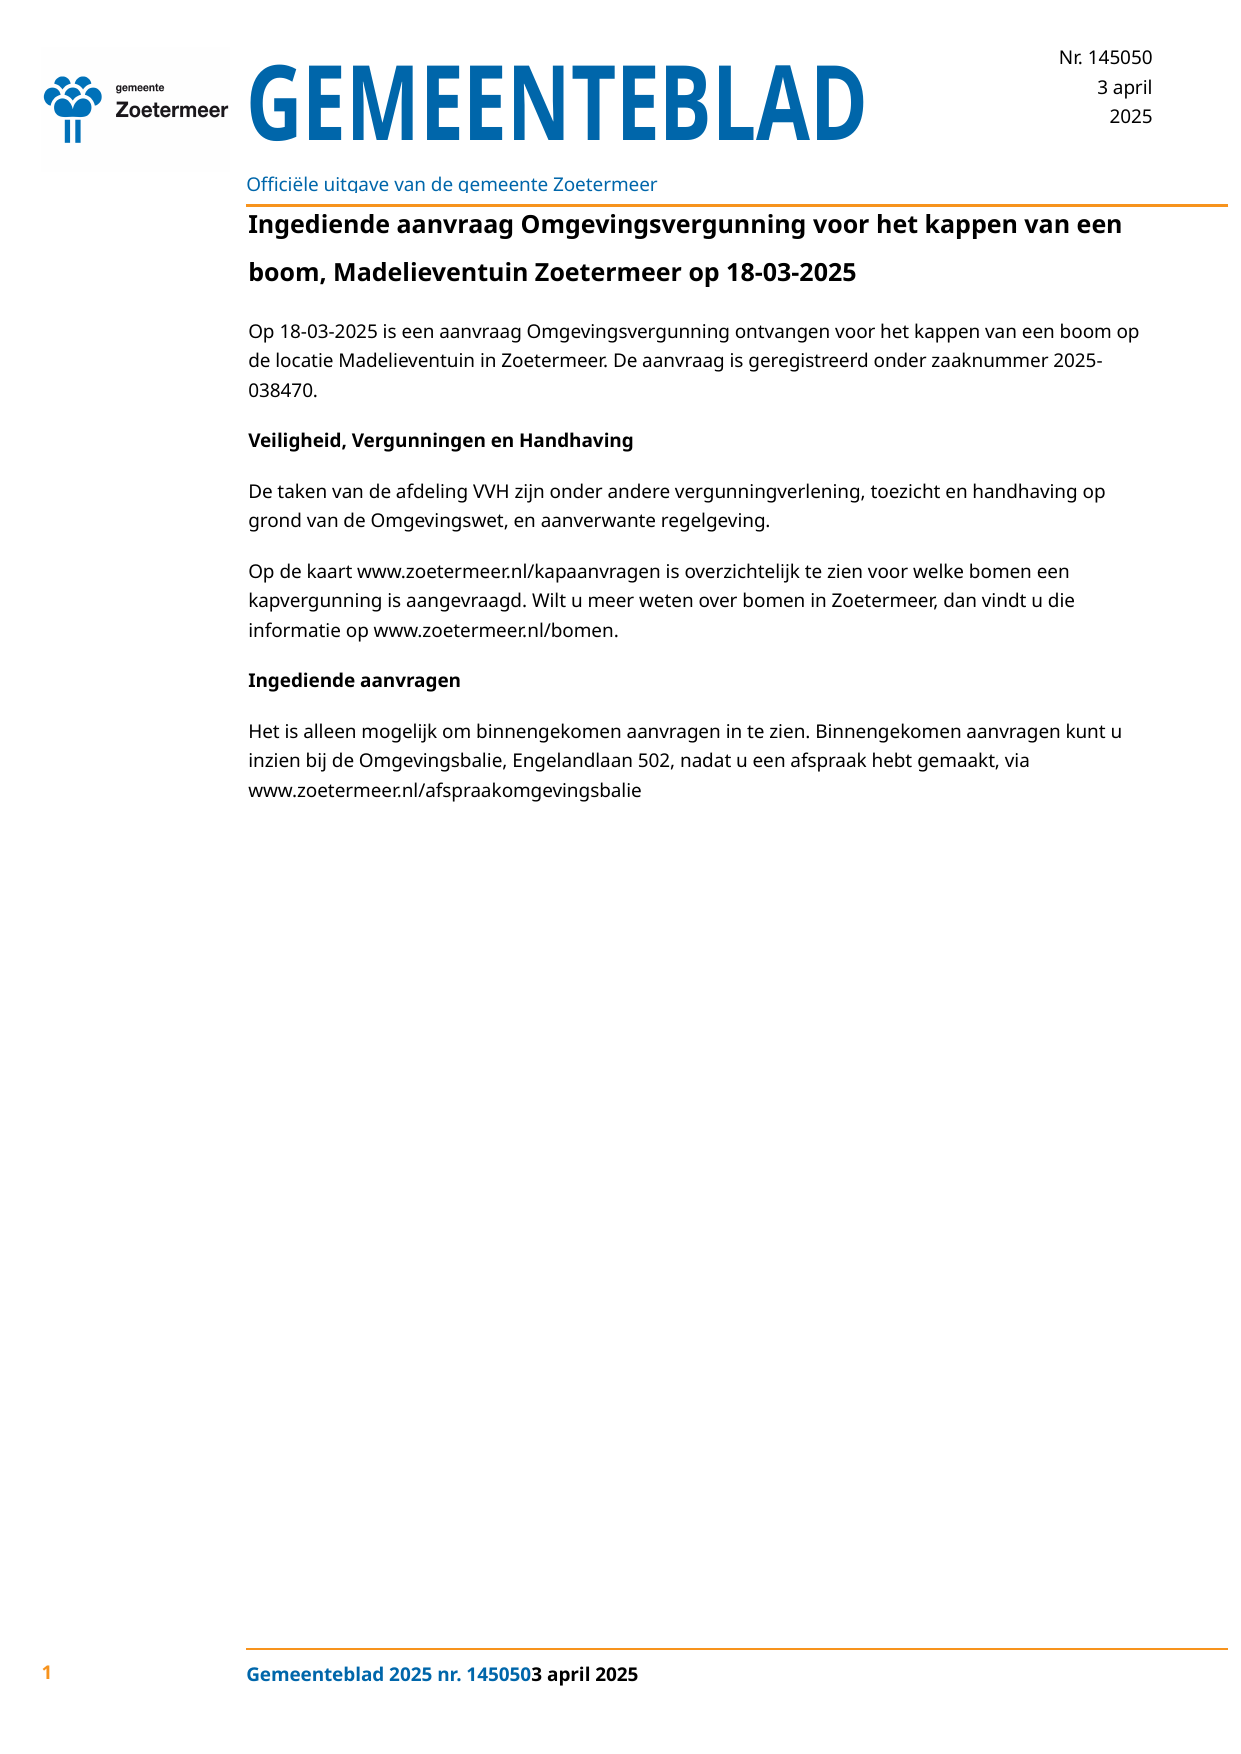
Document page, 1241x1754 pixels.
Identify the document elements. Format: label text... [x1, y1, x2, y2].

text De taken van de afdeling VVH zijn onder andere vergunningverlening, toezicht en handhaving op grond van de Omgevingswet, en aanverwante regelgeving. [248, 478, 1152, 533]
text Ingediende aanvraag Omgevingsvergunning voor het kappen van een boom, Madelieventuin Zoetermeer op 18-03-2025 [248, 207, 1152, 288]
text Op de kaart www.zoetermeer.nl/kapaanvragen is overzichtelijk te zien voor welke bomen een kapvergunning is aangevraagd. Wilt u meer weten over bomen in Zoetermeer, dan vindt u die informatie op www.zoetermeer.nl/bomen. [248, 558, 1152, 643]
text Het is alleen mogelijk om binnengekomen aanvragen in te zien. Binnengekomen aanvragen kunt u inzien bij de Omgevingsbalie, Engelandlaan 502, nadat u een afspraak hebt gemaakt, via www.zoetermeer.nl/afspraakomgevingsbalie [248, 718, 1152, 803]
text Op 18-03-2025 is een aanvraag Omgevingsvergunning ontvangen voor het kappen van een boom op de locatie Madelieventuin in Zoetermeer. De aanvraag is geregistreerd onder zaaknummer 2025-038470. [248, 318, 1152, 403]
picture [41, 47, 231, 172]
text Veiligheid, Vergunningen en Handhaving [248, 427, 1152, 453]
text Ingediende aanvragen [248, 667, 1152, 693]
